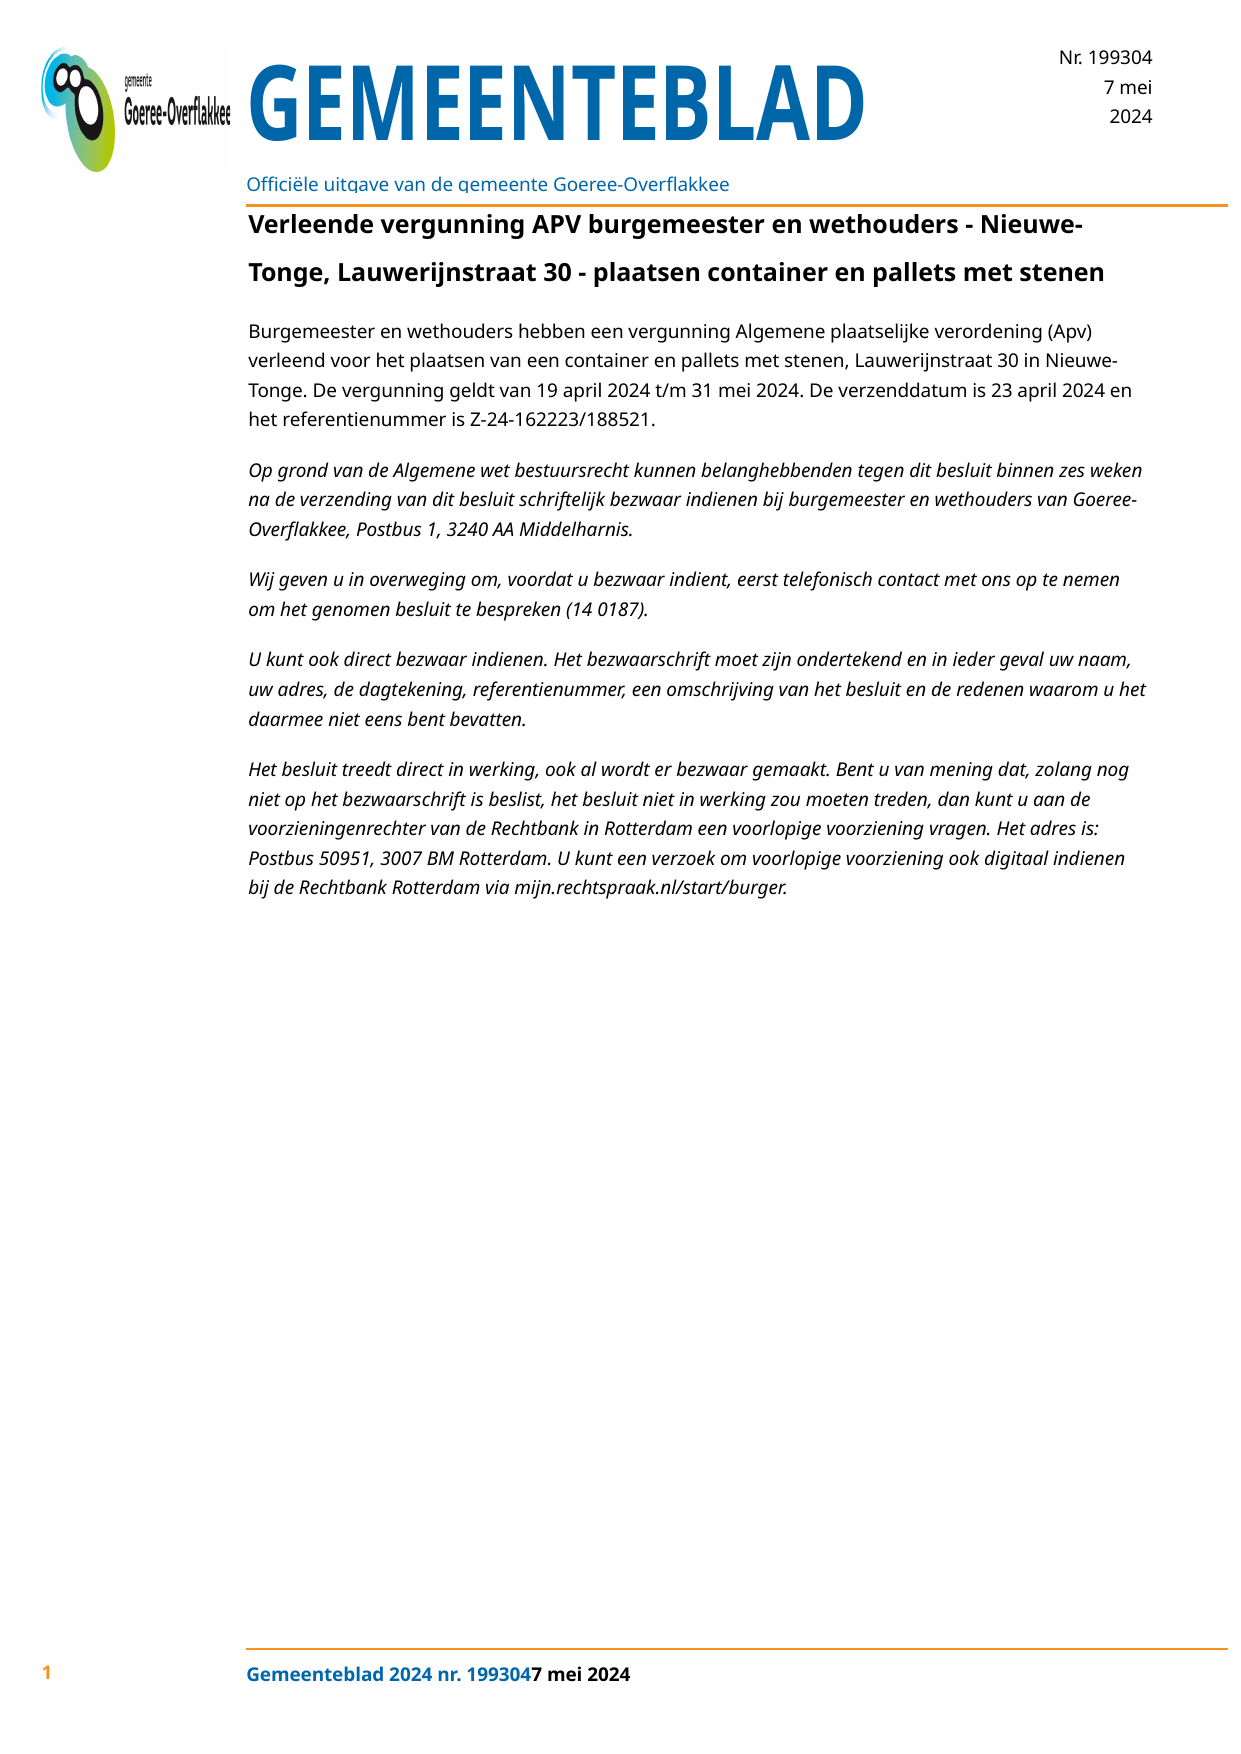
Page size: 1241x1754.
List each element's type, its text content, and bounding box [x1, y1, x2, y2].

text Het besluit treedt direct in werking, ook al wordt er bezwaar gemaakt. Bent u van mening dat, zolang nog niet op het bezwaarschrift is beslist, het besluit niet in werking zou moeten treden, dan kunt u aan de voorzieningenrechter van de Rechtbank in Rotterdam een voorlopige voorziening vragen. Het adres is: Postbus 50951, 3007 BM Rotterdam. U kunt een verzoek om voorlopige voorziening ook digitaal indienen bij de Rechtbank Rotterdam via mijn.rechtspraak.nl/start/burger. [248, 756, 1152, 900]
text Burgemeester en wethouders hebben een vergunning Algemene plaatselijke verordening (Apv) verleend voor het plaatsen van een container en pallets met stenen, Lauwerijnstraat 30 in Nieuwe-Tonge. De vergunning geldt van 19 april 2024 t/m 31 mei 2024. De verzenddatum is 23 april 2024 en het referentienummer is Z-24-162223/188521. [248, 318, 1152, 432]
text U kunt ook direct bezwaar indienen. Het bezwaarschrift moet zijn ondertekend en in ieder geval uw naam, uw adres, de dagtekening, referentienummer, een omschrijving van het besluit en de redenen waarom u het daarmee niet eens bent bevatten. [248, 647, 1152, 732]
picture [41, 47, 231, 172]
text Wij geven u in overweging om, voordat u bezwaar indient, eerst telefonisch contact met ons op te nemen om het genomen besluit te bespreken (14 0187). [248, 567, 1152, 622]
text Op grond van de Algemene wet bestuursrecht kunnen belanghebbenden tegen dit besluit binnen zes weken na de verzending van dit besluit schriftelijk bezwaar indienen bij burgemeester en wethouders van Goeree-Overflakkee, Postbus 1, 3240 AA Middelharnis. [248, 457, 1152, 542]
text Verleende vergunning APV burgemeester en wethouders - Nieuwe-Tonge, Lauwerijnstraat 30 - plaatsen container en pallets met stenen [248, 207, 1152, 288]
